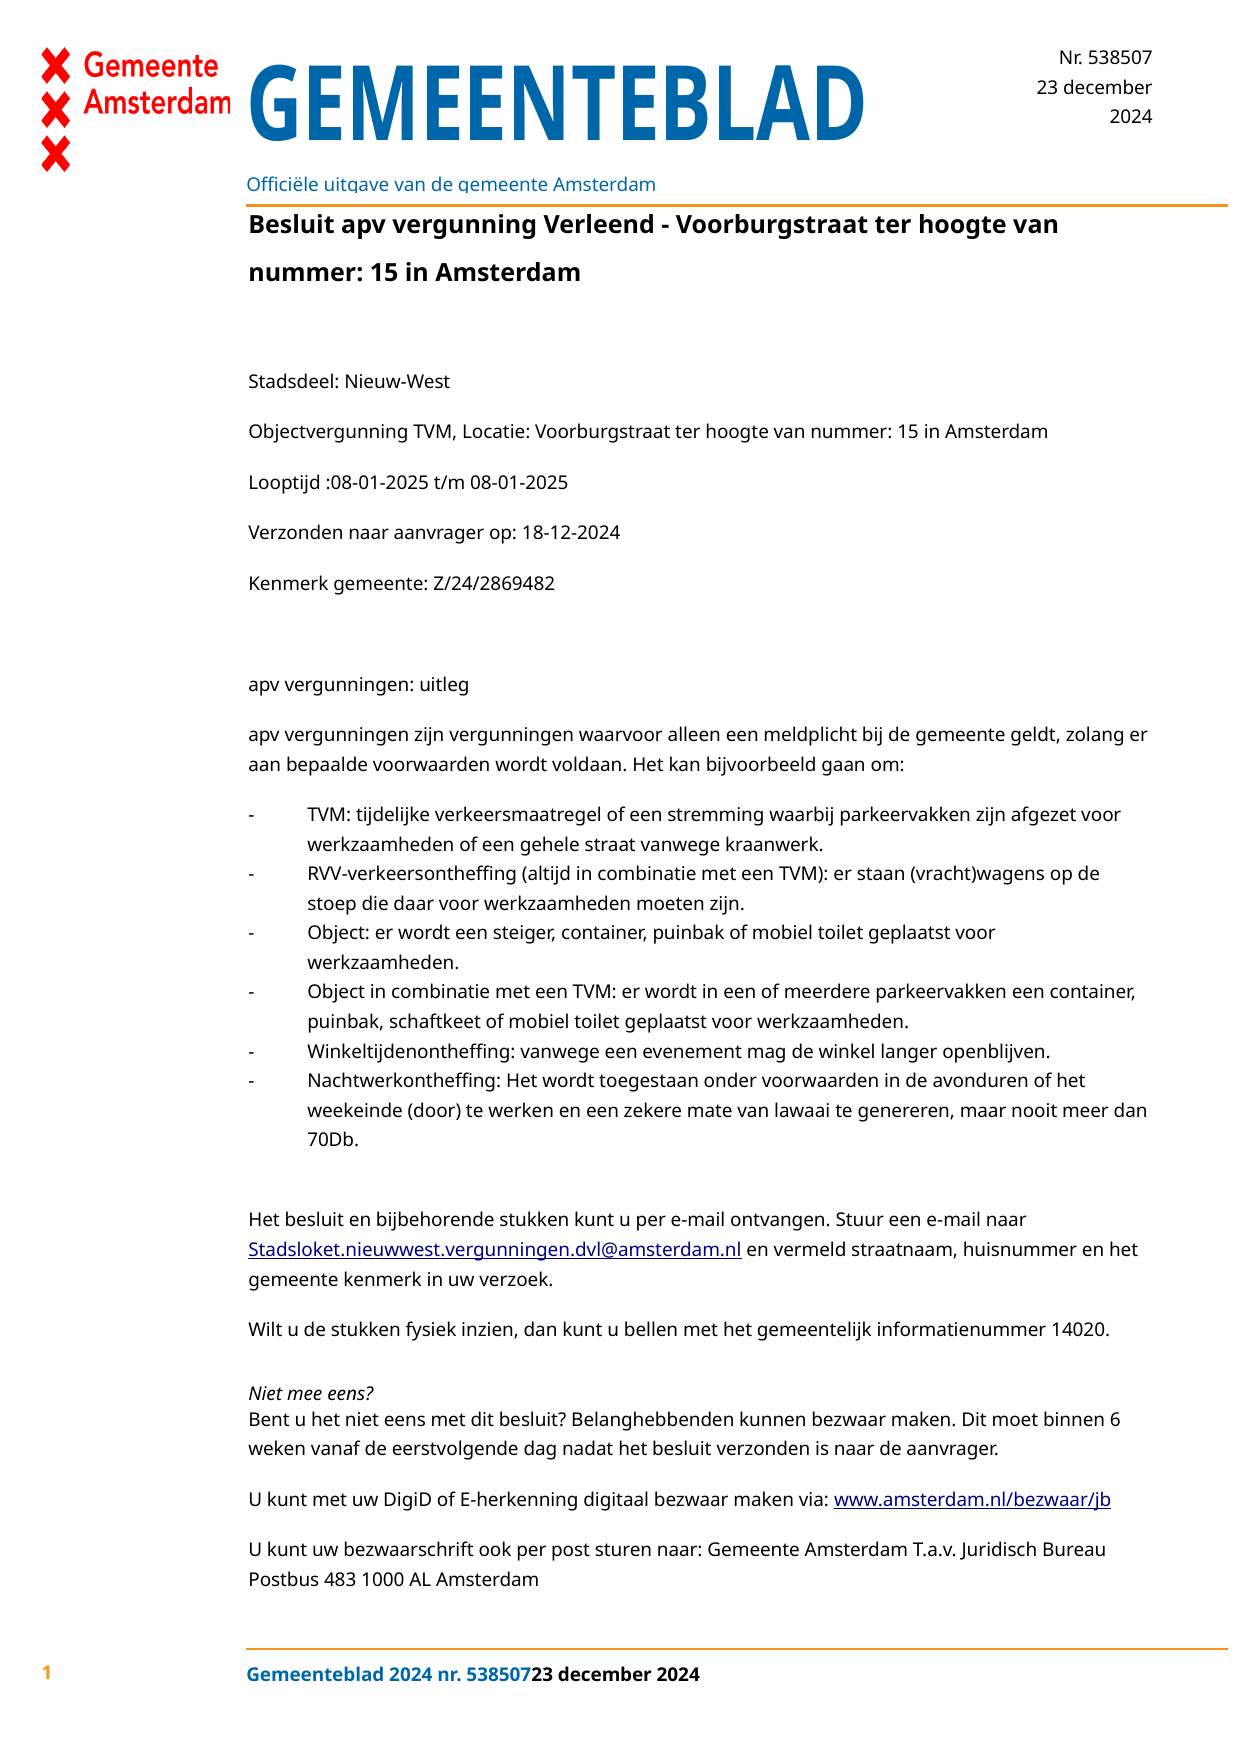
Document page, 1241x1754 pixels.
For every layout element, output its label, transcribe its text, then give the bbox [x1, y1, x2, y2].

text Het besluit en bijbehorende stukken kunt u per e-mail ontvangen. Stuur een e-mail naar Stadsloket.nieuwwest.vergunningen.dvl@amsterdam.nl en vermeld straatnaam, huisnummer en het gemeente kenmerk in uw verzoek. [248, 1207, 1152, 1292]
list Object: er wordt een steiger, container, puinbak of mobiel toilet geplaatst voor werkzaamheden. [248, 919, 1152, 975]
text Stadsdeel: Nieuw-West [248, 368, 1152, 394]
picture [41, 47, 231, 172]
text apv vergunningen zijn vergunningen waarvoor alleen een meldplicht bij de gemeente geldt, zolang er aan bepaalde voorwaarden wordt voldaan. Het kan bijvoorbeeld gaan om: [248, 721, 1152, 777]
text Wilt u de stukken fysiek inzien, dan kunt u bellen met het gemeentelijk informatienummer 14020. [248, 1316, 1152, 1342]
list TVM: tijdelijke verkeersmaatregel of een stremming waarbij parkeervakken zijn afgezet voor werkzaamheden of een gehele straat vanwege kraanwerk. [248, 801, 1152, 857]
list Object in combinatie met een TVM: er wordt in een of meerdere parkeervakken een container, puinbak, schaftkeet of mobiel toilet geplaatst voor werkzaamheden. [248, 979, 1152, 1034]
text Bent u het niet eens met dit besluit? Belanghebbenden kunnen bezwaar maken. Dit moet binnen 6 weken vanaf de eerstvolgende dag nadat het besluit verzonden is naar de aanvrager. [248, 1406, 1152, 1461]
list Winkeltijdenontheffing: vanwege een evenement mag de winkel langer openblijven. [248, 1038, 1152, 1064]
text Objectvergunning TVM, Locatie: Voorburgstraat ter hoogte van nummer: 15 in Amsterdam [248, 419, 1152, 444]
list Nachtwerkontheffing: Het wordt toegestaan onder voorwaarden in de avonduren of het weekeinde (door) te werken en een zekere mate van lawaai te genereren, maar nooit meer dan 70Db. [248, 1067, 1152, 1152]
list RVV-verkeersontheffing (altijd in combinatie met een TVM): er staan (vracht)wagens op de stoep die daar voor werkzaamheden moeten zijn. [248, 860, 1152, 916]
text apv vergunningen: uitleg [248, 671, 1152, 697]
text Kenmerk gemeente: Z/24/2869482 [248, 570, 1152, 596]
text U kunt uw bezwaarschrift ook per post sturen naar: Gemeente Amsterdam T.a.v. Juridisch Bureau Postbus 483 1000 AL Amsterdam [248, 1536, 1152, 1592]
text Looptijd :08-01-2025 t/m 08-01-2025 [248, 469, 1152, 495]
text Niet mee eens? [248, 1380, 1152, 1406]
text Verzonden naar aanvrager op: 18-12-2024 [248, 519, 1152, 545]
text Besluit apv vergunning Verleend - Voorburgstraat ter hoogte van nummer: 15 in Amsterdam [248, 207, 1152, 288]
text U kunt met uw DigiD of E-herkenning digitaal bezwaar maken via: www.amsterdam.nl/bezwaar/jb [248, 1486, 1152, 1512]
